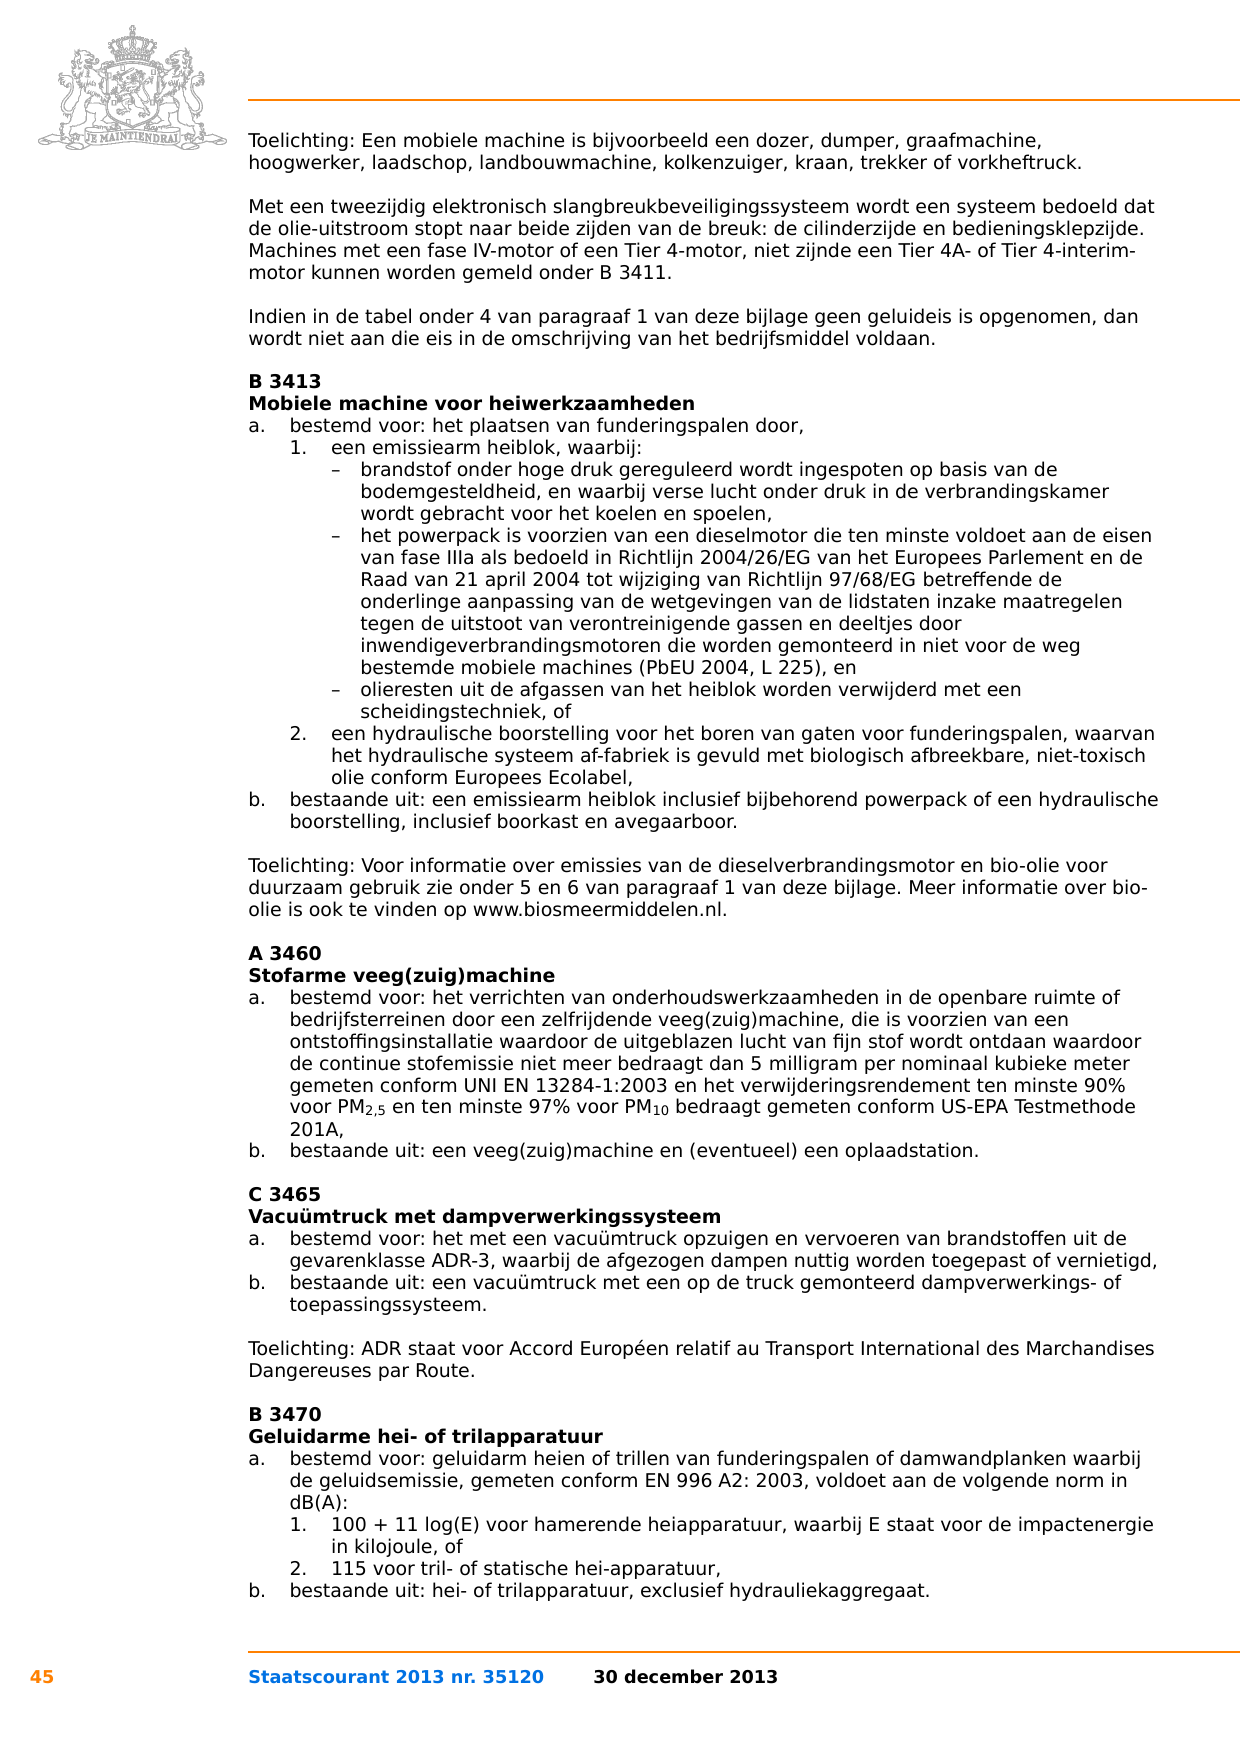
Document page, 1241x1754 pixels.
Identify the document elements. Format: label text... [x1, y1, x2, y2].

text a. bestemd voor: het verrichten van onderhoudswerkzaamheden in de openbare ruimte of bedrijfsterreinen door een zelfrijdende veeg(zuig)machine, die is voorzien van een ontstoffingsinstallatie waardoor de uitgeblazen lucht van fijn stof wordt ontdaan waardoor de continue stofemissie niet meer bedraagt dan 5 milligram per nominaal kubieke meter gemeten conform UNI EN 13284-1:2003 en het verwijderingsrendement ten minste 90% voor PM2,5 en ten minste 97% voor PM10 bedraagt gemeten conform US-EPA Testmethode 201A, [248, 987, 1163, 1140]
text – olieresten uit de afgassen van het heiblok worden verwijderd met een scheidingstechniek, of [331, 679, 1163, 723]
text Toelichting: ADR staat voor Accord Européen relatif au Transport International des Marchandises Dangereuses par Route. [248, 1338, 1163, 1382]
text B 3470 [248, 1404, 1163, 1426]
text Mobiele machine voor heiwerkzaamheden [248, 393, 1163, 415]
text B 3413 [248, 371, 1163, 393]
text b. bestaande uit: hei- of trilapparatuur, exclusief hydrauliekaggregaat. [248, 1580, 1163, 1602]
text A 3460 [248, 943, 1163, 964]
text 2. een hydraulische boorstelling voor het boren van gaten voor funderingspalen, waarvan het hydraulische systeem af-fabriek is gevuld met biologisch afbreekbare, niet-toxisch olie conform Europees Ecolabel, [289, 723, 1163, 789]
text Toelichting: Voor informatie over emissies van de dieselverbrandingsmotor en bio-olie voor duurzaam gebruik zie onder 5 en 6 van paragraaf 1 van deze bijlage. Meer informatie over bio-olie is ook te vinden op www.biosmeermiddelen.nl. [248, 855, 1163, 921]
text 1. 100 + 11 log(E) voor hamerende heiapparatuur, waarbij E staat voor de impactenergie in kilojoule, of [289, 1514, 1163, 1558]
text Stofarme veeg(zuig)machine [248, 964, 1163, 987]
text 1. een emissiearm heiblok, waarbij: [289, 437, 1163, 459]
text – het powerpack is voorzien van een dieselmotor die ten minste voldoet aan de eisen van fase IIIa als bedoeld in Richtlijn 2004/26/EG van het Europees Parlement en de Raad van 21 april 2004 tot wijziging van Richtlijn 97/68/EG betreffende de onderlinge aanpassing van de wetgevingen van de lidstaten inzake maatregelen tegen de uitstoot van verontreinigende gassen en deeltjes door inwendigeverbrandingsmotoren die worden gemonteerd in niet voor de weg bestemde mobiele machines (PbEU 2004, L 225), en [331, 525, 1163, 679]
text a. bestemd voor: het plaatsen van funderingspalen door, [248, 415, 1163, 437]
text b. bestaande uit: een veeg(zuig)machine en (eventueel) een oplaadstation. [248, 1140, 1163, 1162]
text 2. 115 voor tril- of statische hei-apparatuur, [289, 1558, 1163, 1580]
text Indien in de tabel onder 4 van paragraaf 1 van deze bijlage geen geluideis is opgenomen, dan wordt niet aan die eis in de omschrijving van het bedrijfsmiddel voldaan. [248, 306, 1163, 349]
text Toelichting: Een mobiele machine is bijvoorbeeld een dozer, dumper, graafmachine, hoogwerker, laadschop, landbouwmachine, kolkenzuiger, kraan, trekker of vorkheftruck. [248, 130, 1163, 174]
text a. bestemd voor: het met een vacuümtruck opzuigen en vervoeren van brandstoffen uit de gevarenklasse ADR-3, waarbij de afgezogen dampen nuttig worden toegepast of vernietigd, [248, 1228, 1163, 1272]
text Machines met een fase IV-motor of een Tier 4-motor, niet zijnde een Tier 4A- of Tier 4-interim-motor kunnen worden gemeld onder B 3411. [248, 240, 1163, 284]
text b. bestaande uit: een emissiearm heiblok inclusief bijbehorend powerpack of een hydraulische boorstelling, inclusief boorkast en avegaarboor. [248, 789, 1163, 833]
picture [38, 25, 227, 150]
text – brandstof onder hoge druk gereguleerd wordt ingespoten op basis van de bodemgesteldheid, en waarbij verse lucht onder druk in de verbrandingskamer wordt gebracht voor het koelen en spoelen, [331, 459, 1163, 525]
text Geluidarme hei- of trilapparatuur [248, 1426, 1163, 1448]
text b. bestaande uit: een vacuümtruck met een op de truck gemonteerd dampverwerkings- of toepassingssysteem. [248, 1272, 1163, 1316]
text C 3465 [248, 1184, 1163, 1206]
text Met een tweezijdig elektronisch slangbreukbeveiligingssysteem wordt een systeem bedoeld dat de olie-uitstroom stopt naar beide zijden van de breuk: de cilinderzijde en bedieningsklepzijde. [248, 196, 1163, 240]
text a. bestemd voor: geluidarm heien of trillen van funderingspalen of damwandplanken waarbij de geluidsemissie, gemeten conform EN 996 A2: 2003, voldoet aan de volgende norm in dB(A): [248, 1448, 1163, 1514]
text Vacuümtruck met dampverwerkingssysteem [248, 1206, 1163, 1228]
